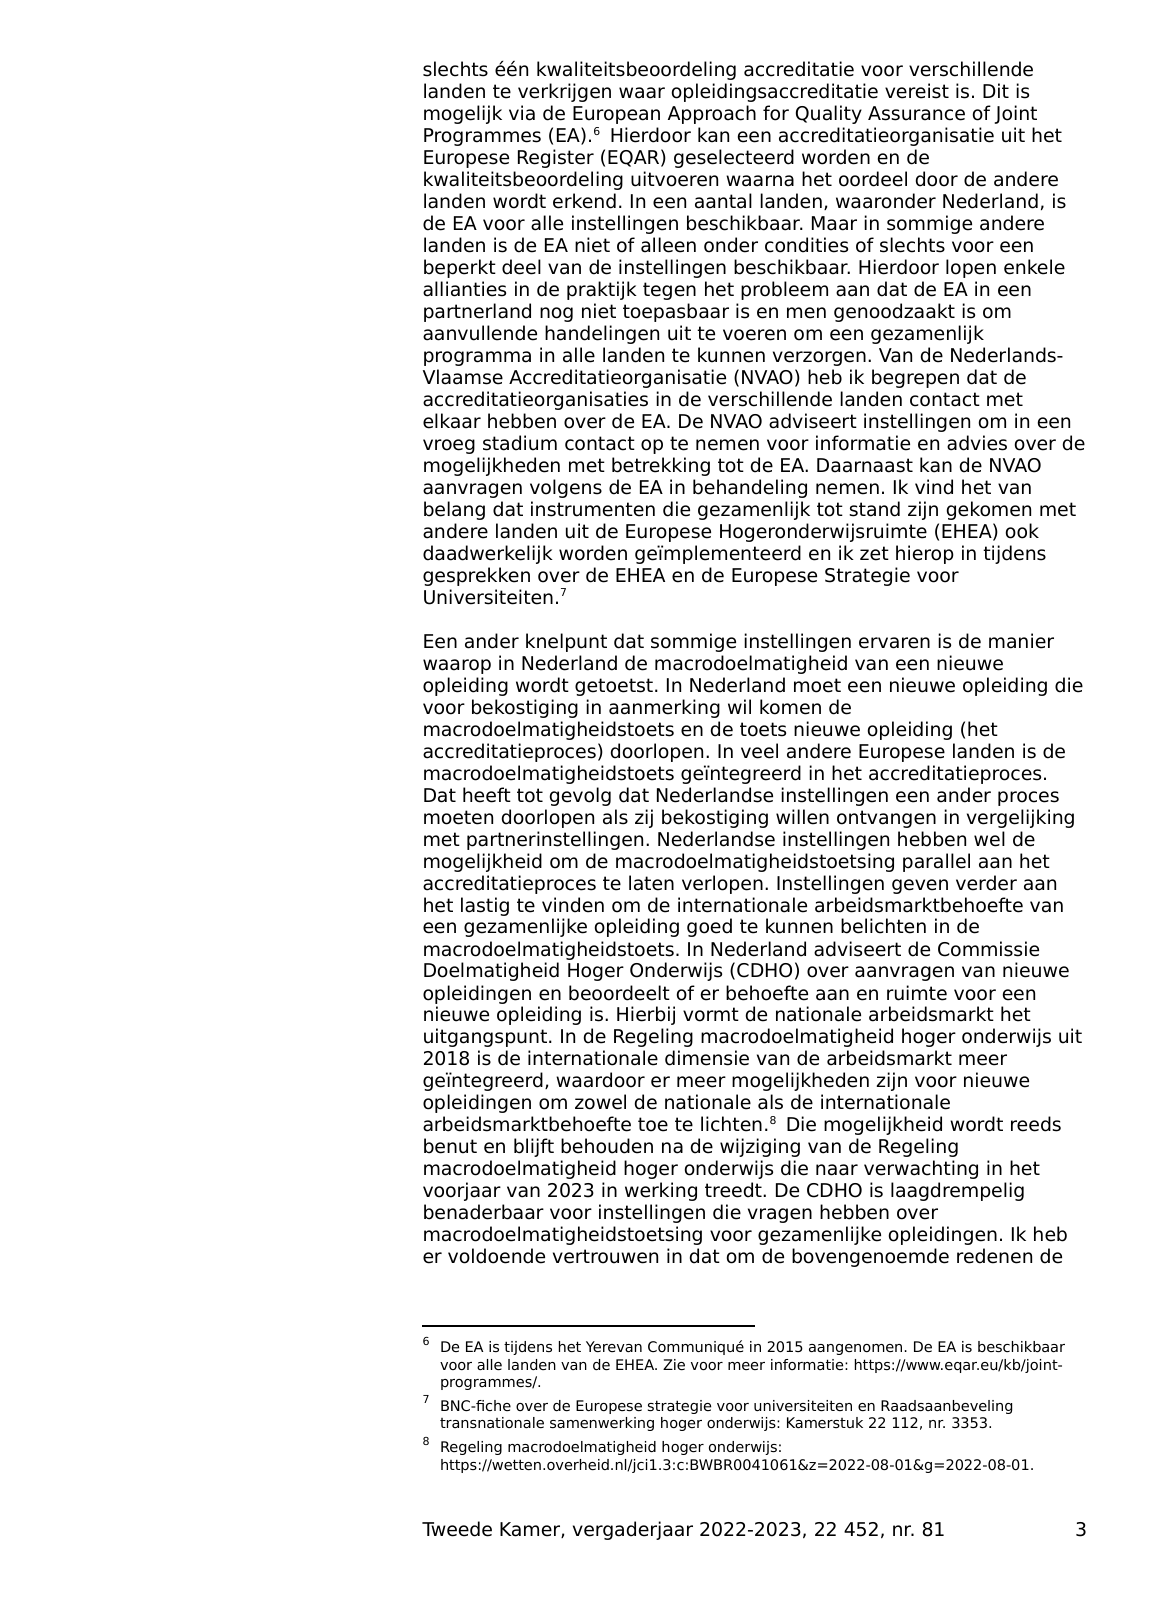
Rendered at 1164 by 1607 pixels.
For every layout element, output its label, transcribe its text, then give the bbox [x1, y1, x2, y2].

text De EA is tijdens het Yerevan Communiqué in 2015 aangenomen. De EA is beschikbaar voor alle landen van de EHEA. Zie voor meer informatie: https://www.eqar.eu/kb/joint-programmes/. [422, 1335, 1087, 1391]
text BNC-fiche over de Europese strategie voor universiteiten en Raadsaanbeveling transnationale samenwerking hoger onderwijs: Kamerstuk 22 112, nr. 3353. [422, 1393, 1087, 1432]
text Regeling macrodoelmatigheid hoger onderwijs: https://wetten.overheid.nl/jci1.3:c:BWBR0041061&z=2022-08-01&g=2022-08-01. [422, 1435, 1087, 1474]
text slechts één kwaliteitsbeoordeling accreditatie voor verschillende landen te verkrijgen waar opleidingsaccreditatie vereist is. Dit is mogelijk via de European Approach for Quality Assurance of Joint Programmes (EA). Hierdoor kan een accreditatieorganisatie uit het Europese Register (EQAR) geselecteerd worden en de kwaliteitsbeoordeling uitvoeren waarna het oordeel door de andere landen wordt erkend. In een aantal landen, waaronder Nederland, is de EA voor alle instellingen beschikbaar. Maar in sommige andere landen is de EA niet of alleen onder condities of slechts voor een beperkt deel van de instellingen beschikbaar. Hierdoor lopen enkele allianties in de praktijk tegen het probleem aan dat de EA in een partnerland nog niet toepasbaar is en men genoodzaakt is om aanvullende handelingen uit te voeren om een gezamenlijk programma in alle landen te kunnen verzorgen. Van de Nederlands-Vlaamse Accreditatieorganisatie (NVAO) heb ik begrepen dat de accreditatieorganisaties in de verschillende landen contact met elkaar hebben over de EA. De NVAO adviseert instellingen om in een vroeg stadium contact op te nemen voor informatie en advies over de mogelijkheden met betrekking tot de EA. Daarnaast kan de NVAO aanvragen volgens de EA in behandeling nemen. Ik vind het van belang dat instrumenten die gezamenlijk tot stand zijn gekomen met andere landen uit de Europese Hogeronderwijsruimte (EHEA) ook daadwerkelijk worden geïmplementeerd en ik zet hierop in tijdens gesprekken over de EHEA en de Europese Strategie voor Universiteiten. [422, 59, 1087, 608]
text Een ander knelpunt dat sommige instellingen ervaren is de manier waarop in Nederland de macrodoelmatigheid van een nieuwe opleiding wordt getoetst. In Nederland moet een nieuwe opleiding die voor bekostiging in aanmerking wil komen de macrodoelmatigheidstoets en de toets nieuwe opleiding (het accreditatieproces) doorlopen. In veel andere Europese landen is de macrodoelmatigheidstoets geïntegreerd in het accreditatieproces. Dat heeft tot gevolg dat Nederlandse instellingen een ander proces moeten doorlopen als zij bekostiging willen ontvangen in vergelijking met partnerinstellingen. Nederlandse instellingen hebben wel de mogelijkheid om de macrodoelmatigheidstoetsing parallel aan het accreditatieproces te laten verlopen. Instellingen geven verder aan het lastig te vinden om de internationale arbeidsmarktbehoefte van een gezamenlijke opleiding goed te kunnen belichten in de macrodoelmatigheidstoets. In Nederland adviseert de Commissie Doelmatigheid Hoger Onderwijs (CDHO) over aanvragen van nieuwe opleidingen en beoordeelt of er behoefte aan en ruimte voor een nieuwe opleiding is. Hierbij vormt de nationale arbeidsmarkt het uitgangspunt. In de Regeling macrodoelmatigheid hoger onderwijs uit 2018 is de internationale dimensie van de arbeidsmarkt meer geïntegreerd, waardoor er meer mogelijkheden zijn voor nieuwe opleidingen om zowel de nationale als de internationale arbeidsmarktbehoefte toe te lichten. Die mogelijkheid wordt reeds benut en blijft behouden na de wijziging van de Regeling macrodoelmatigheid hoger onderwijs die naar verwachting in het voorjaar van 2023 in werking treedt. De CDHO is laagdrempelig benaderbaar voor instellingen die vragen hebben over macrodoelmatigheidstoetsing voor gezamenlijke opleidingen. Ik heb er voldoende vertrouwen in dat om de bovengenoemde redenen de [422, 631, 1087, 1268]
